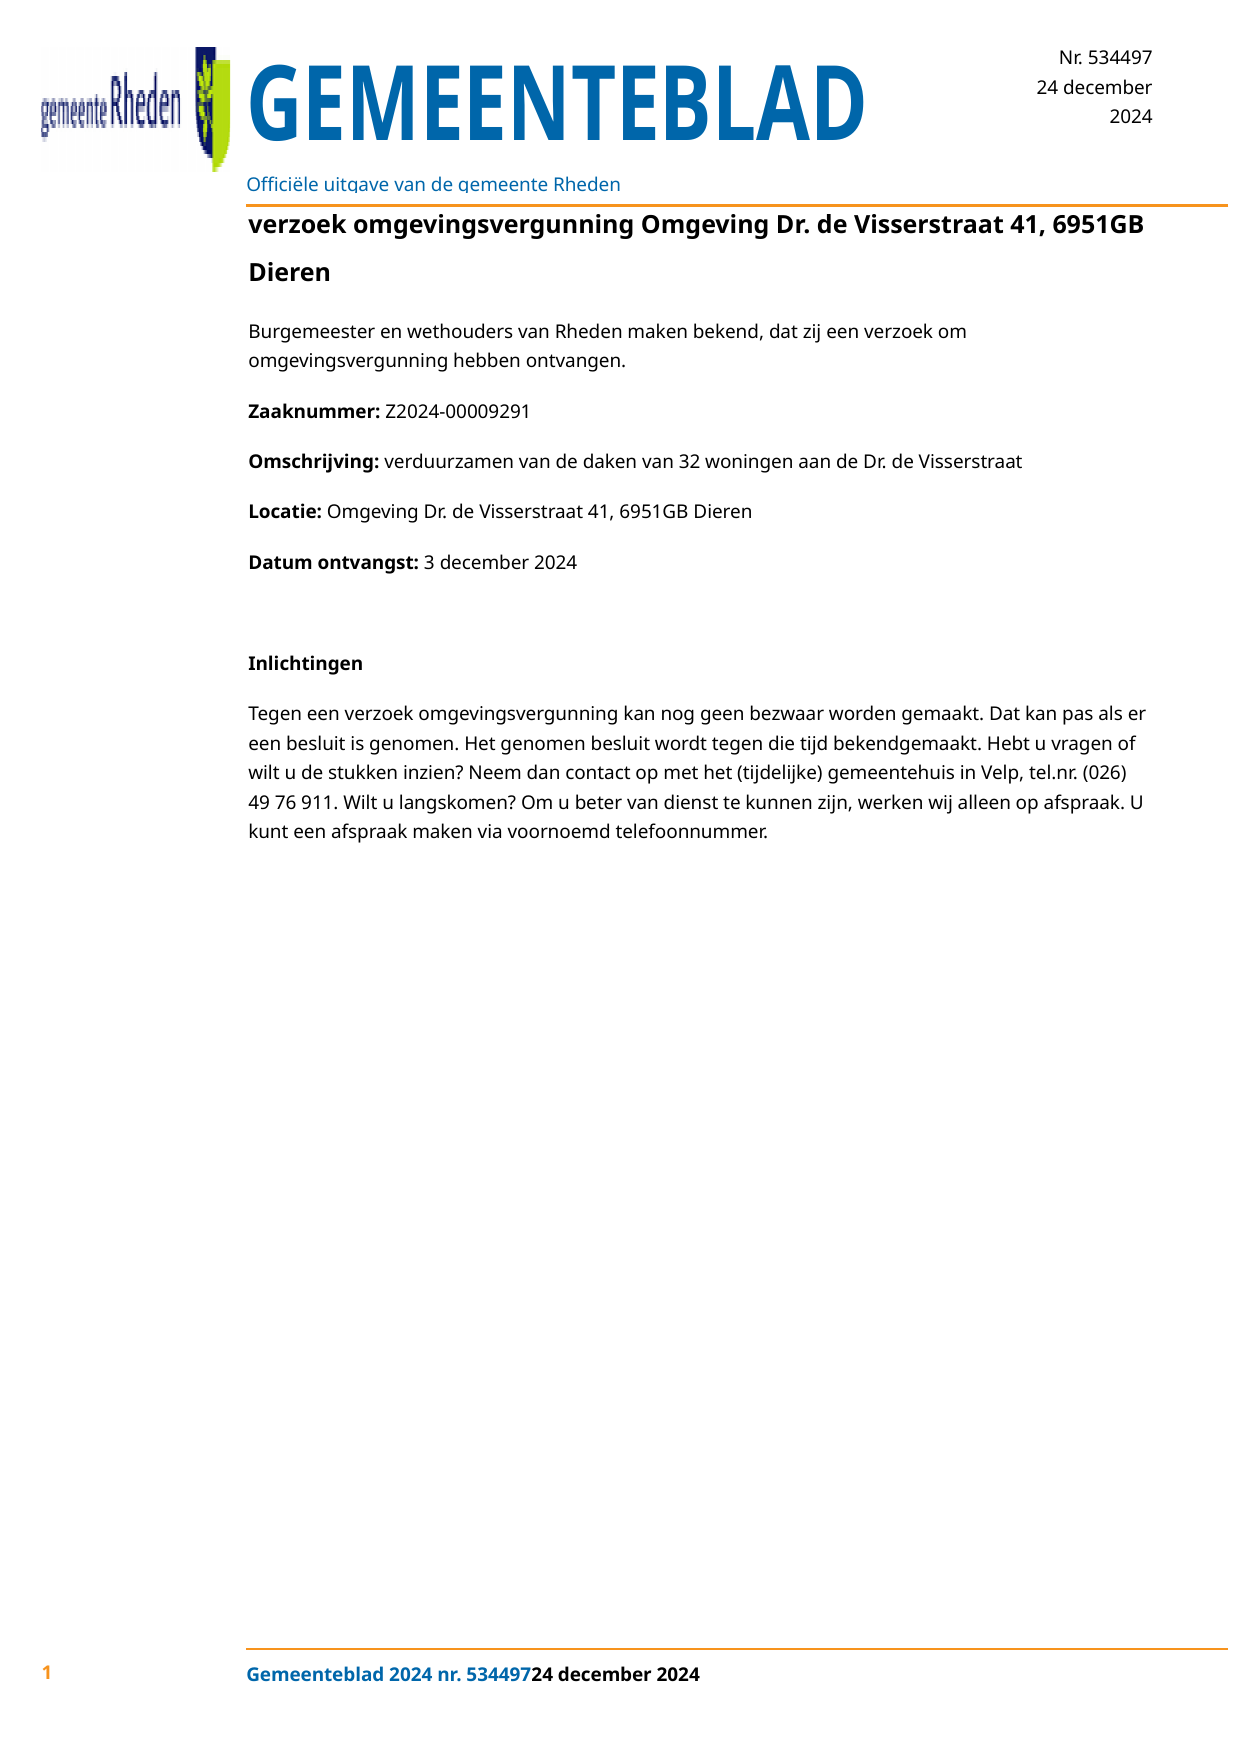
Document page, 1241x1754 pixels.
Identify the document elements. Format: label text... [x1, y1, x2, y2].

text verzoek omgevingsvergunning Omgeving Dr. de Visserstraat 41, 6951GB Dieren [248, 207, 1152, 288]
text Burgemeester en wethouders van Rheden maken bekend, dat zij een verzoek om omgevingsvergunning hebben ontvangen. [248, 318, 1152, 373]
picture [41, 47, 231, 172]
text Zaaknummer: Z2024-00009291 [248, 398, 1152, 424]
text Datum ontvangst: 3 december 2024 [248, 549, 1152, 575]
text Locatie: Omgeving Dr. de Visserstraat 41, 6951GB Dieren [248, 499, 1152, 524]
text Inlichtingen [248, 650, 1152, 676]
text Omschrijving: verduurzamen van de daken van 32 woningen aan de Dr. de Visserstraat [248, 448, 1152, 474]
text Tegen een verzoek omgevingsvergunning kan nog geen bezwaar worden gemaakt. Dat kan pas als er een besluit is genomen. Het genomen besluit wordt tegen die tijd bekendgemaakt. Hebt u vragen of wilt u de stukken inzien? Neem dan contact op met het (tijdelijke) gemeentehuis in Velp, tel.nr. (026) 49 76 911. Wilt u langskomen? Om u beter van dienst te kunnen zijn, werken wij alleen op afspraak. U kunt een afspraak maken via voornoemd telefoonnummer. [248, 700, 1152, 844]
